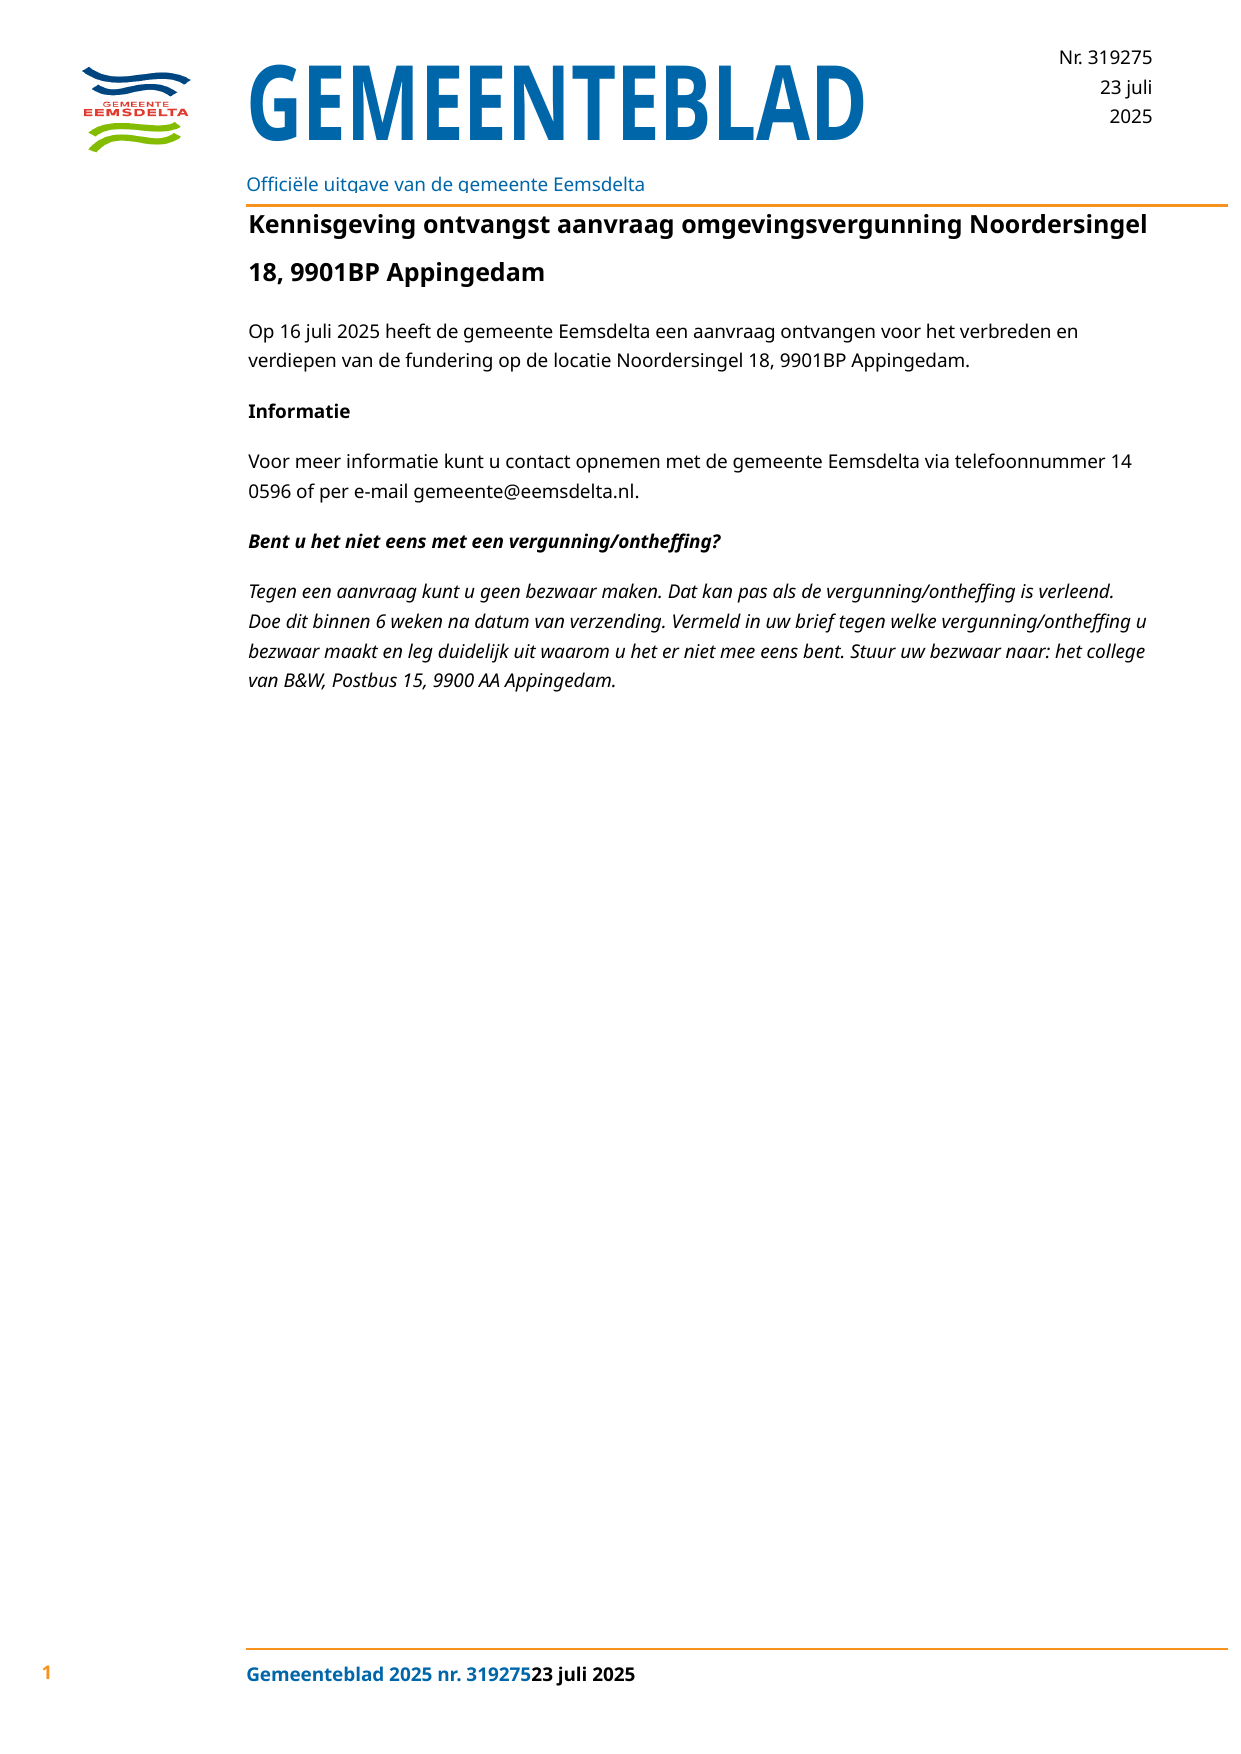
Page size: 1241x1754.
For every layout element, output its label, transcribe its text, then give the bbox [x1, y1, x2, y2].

text Kennisgeving ontvangst aanvraag omgevingsvergunning Noordersingel 18, 9901BP Appingedam [248, 207, 1152, 288]
text Tegen een aanvraag kunt u geen bezwaar maken. Dat kan pas als de vergunning/ontheffing is verleend. Doe dit binnen 6 weken na datum van verzending. Vermeld in uw brief tegen welke vergunning/ontheffing u bezwaar maakt en leg duidelijk uit waarom u het er niet mee eens bent. Stuur uw bezwaar naar: het college van B&W, Postbus 15, 9900 AA Appingedam. [248, 579, 1152, 693]
text Op 16 juli 2025 heeft de gemeente Eemsdelta een aanvraag ontvangen voor het verbreden en verdiepen van de fundering op de locatie Noordersingel 18, 9901BP Appingedam. [248, 318, 1152, 373]
picture [41, 47, 231, 172]
text Voor meer informatie kunt u contact opnemen met de gemeente Eemsdelta via telefoonnummer 14 0596 of per e-mail gemeente@eemsdelta.nl. [248, 448, 1152, 504]
text Bent u het niet eens met een vergunning/ontheffing? [248, 528, 1152, 554]
text Informatie [248, 398, 1152, 424]
